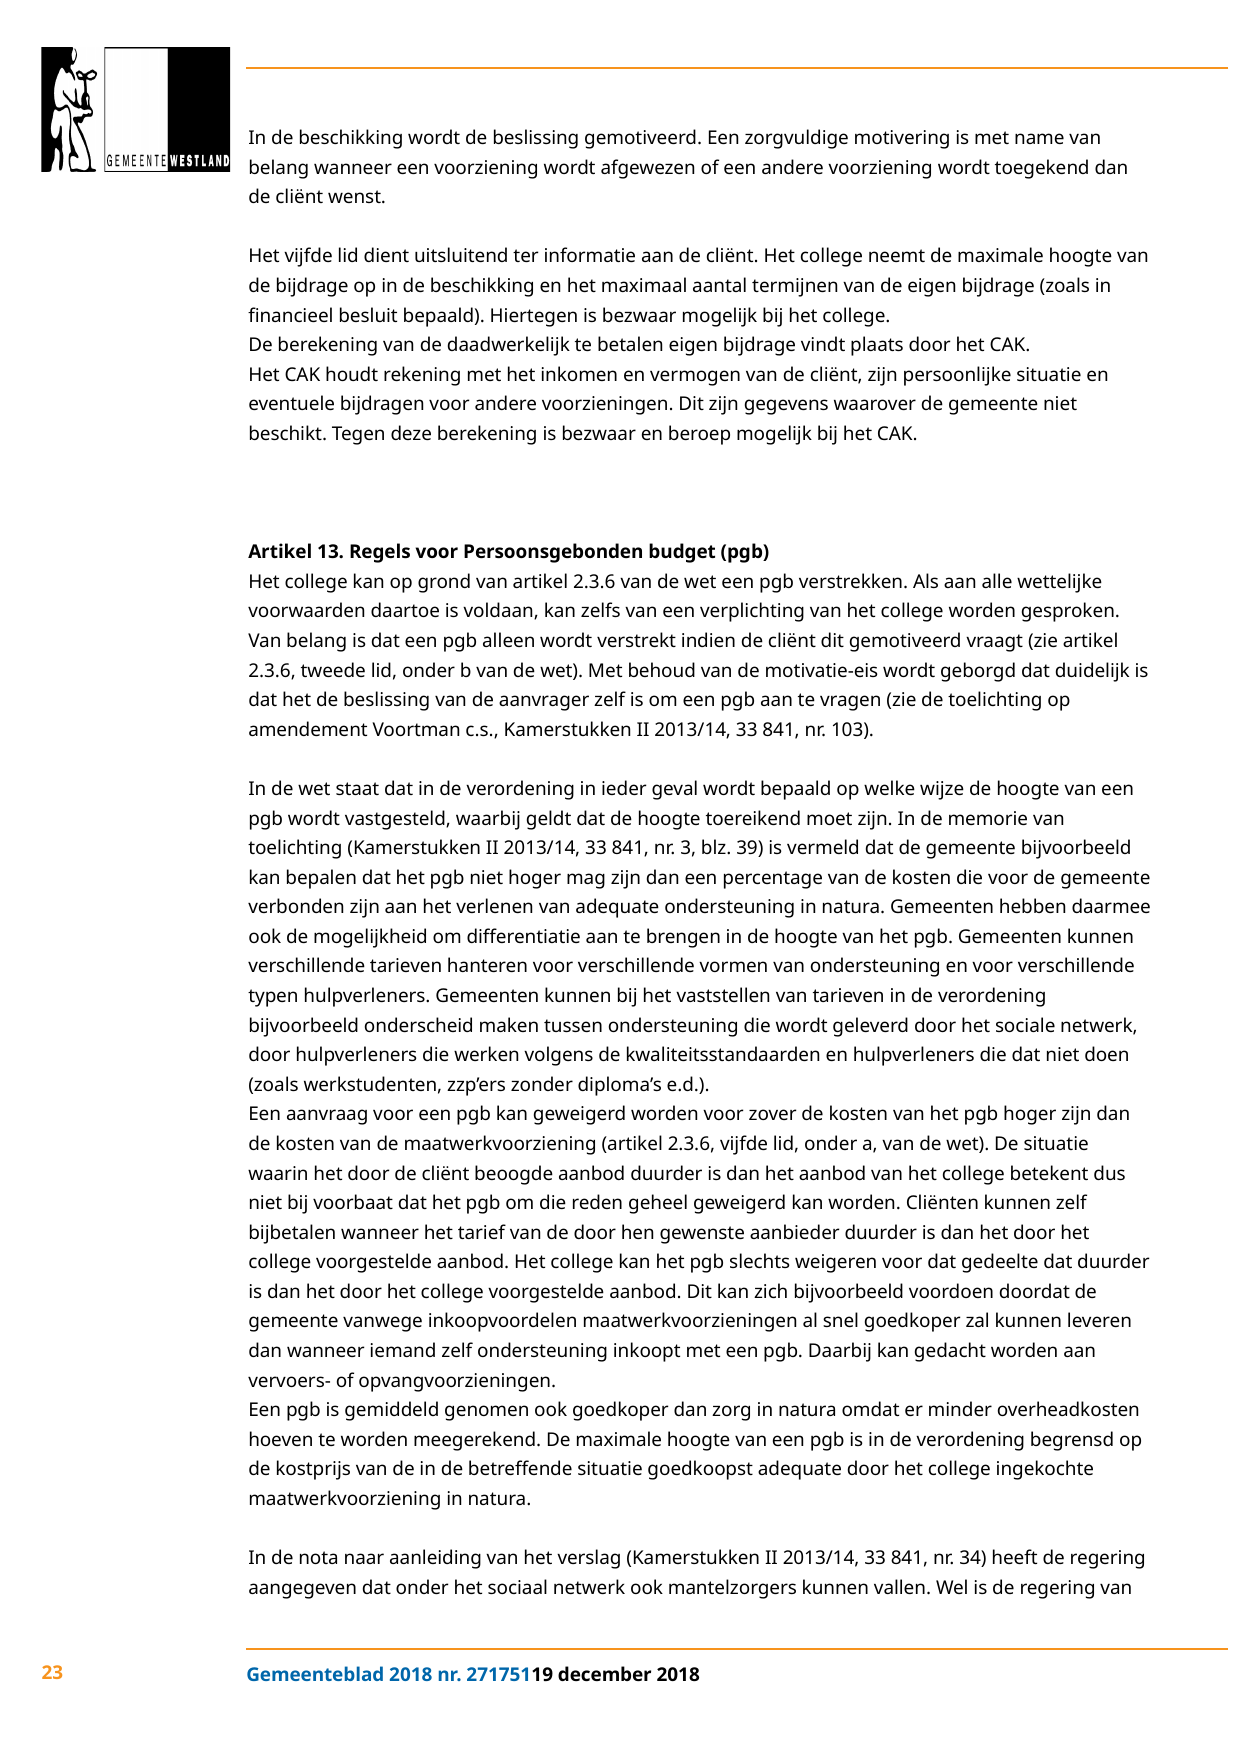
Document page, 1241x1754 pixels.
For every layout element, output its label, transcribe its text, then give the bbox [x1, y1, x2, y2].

text De berekening van de daadwerkelijk te betalen eigen bijdrage vindt plaats door het CAK. [248, 331, 1152, 357]
text Het college kan op grond van artikel 2.3.6 van de wet een pgb verstrekken. Als aan alle wettelijke voorwaarden daartoe is voldaan, kan zelfs van een verplichting van het college worden gesproken. Van belang is dat een pgb alleen wordt verstrekt indien de cliёnt dit gemotiveerd vraagt (zie artikel 2.3.6, tweede lid, onder b van de wet). Met behoud van de motivatie-eis wordt geborgd dat duidelijk is dat het de beslissing van de aanvrager zelf is om een pgb aan te vragen (zie de toelichting op amendement Voortman c.s., Kamerstukken II 2013/14, 33 841, nr. 103). [248, 568, 1152, 742]
text In de beschikking wordt de beslissing gemotiveerd. Een zorgvuldige motivering is met name van belang wanneer een voorziening wordt afgewezen of een andere voorziening wordt toegekend dan de cliënt wenst. [248, 124, 1152, 209]
text Artikel 13. Regels voor Persoonsgebonden budget (pgb) [248, 538, 1152, 564]
text In de nota naar aanleiding van het verslag (Kamerstukken II 2013/14, 33 841, nr. 34) heeft de regering aangegeven dat onder het sociaal netwerk ook mantelzorgers kunnen vallen. Wel is de regering van [248, 1544, 1152, 1600]
text Een pgb is gemiddeld genomen ook goedkoper dan zorg in natura omdat er minder overheadkosten hoeven te worden meegerekend. De maximale hoogte van een pgb is in de verordening begrensd op de kostprijs van de in de betreffende situatie goedkoopst adequate door het college ingekochte maatwerkvoorziening in natura. [248, 1396, 1152, 1511]
text Het CAK houdt rekening met het inkomen en vermogen van de cliënt, zijn persoonlijke situatie en eventuele bijdragen voor andere voorzieningen. Dit zijn gegevens waarover de gemeente niet beschikt. Tegen deze berekening is bezwaar en beroep mogelijk bij het CAK. [248, 361, 1152, 446]
picture [41, 47, 231, 172]
text Een aanvraag voor een pgb kan geweigerd worden voor zover de kosten van het pgb hoger zijn dan de kosten van de maatwerkvoorziening (artikel 2.3.6, vijfde lid, onder a, van de wet). De situatie waarin het door de cliënt beoogde aanbod duurder is dan het aanbod van het college betekent dus niet bij voorbaat dat het pgb om die reden geheel geweigerd kan worden. Cliënten kunnen zelf bijbetalen wanneer het tarief van de door hen gewenste aanbieder duurder is dan het door het college voorgestelde aanbod. Het college kan het pgb slechts weigeren voor dat gedeelte dat duurder is dan het door het college voorgestelde aanbod. Dit kan zich bijvoorbeeld voordoen doordat de gemeente vanwege inkoopvoordelen maatwerkvoorzieningen al snel goedkoper zal kunnen leveren dan wanneer iemand zelf ondersteuning inkoopt met een pgb. Daarbij kan gedacht worden aan vervoers- of opvangvoorzieningen. [248, 1101, 1152, 1393]
text In de wet staat dat in de verordening in ieder geval wordt bepaald op welke wijze de hoogte van een pgb wordt vastgesteld, waarbij geldt dat de hoogte toereikend moet zijn. In de memorie van toelichting (Kamerstukken II 2013/14, 33 841, nr. 3, blz. 39) is vermeld dat de gemeente bijvoorbeeld kan bepalen dat het pgb niet hoger mag zijn dan een percentage van de kosten die voor de gemeente verbonden zijn aan het verlenen van adequate ondersteuning in natura. Gemeenten hebben daarmee ook de mogelijkheid om differentiatie aan te brengen in de hoogte van het pgb. Gemeenten kunnen verschillende tarieven hanteren voor verschillende vormen van ondersteuning en voor verschillende typen hulpverleners. Gemeenten kunnen bij het vaststellen van tarieven in de verordening bijvoorbeeld onderscheid maken tussen ondersteuning die wordt geleverd door het sociale netwerk, door hulpverleners die werken volgens de kwaliteitsstandaarden en hulpverleners die dat niet doen (zoals werkstudenten, zzp’ers zonder diploma’s e.d.). [248, 775, 1152, 1097]
text Het vijfde lid dient uitsluitend ter informatie aan de cliënt. Het college neemt de maximale hoogte van de bijdrage op in de beschikking en het maximaal aantal termijnen van de eigen bijdrage (zoals in financieel besluit bepaald). Hiertegen is bezwaar mogelijk bij het college. [248, 243, 1152, 328]
